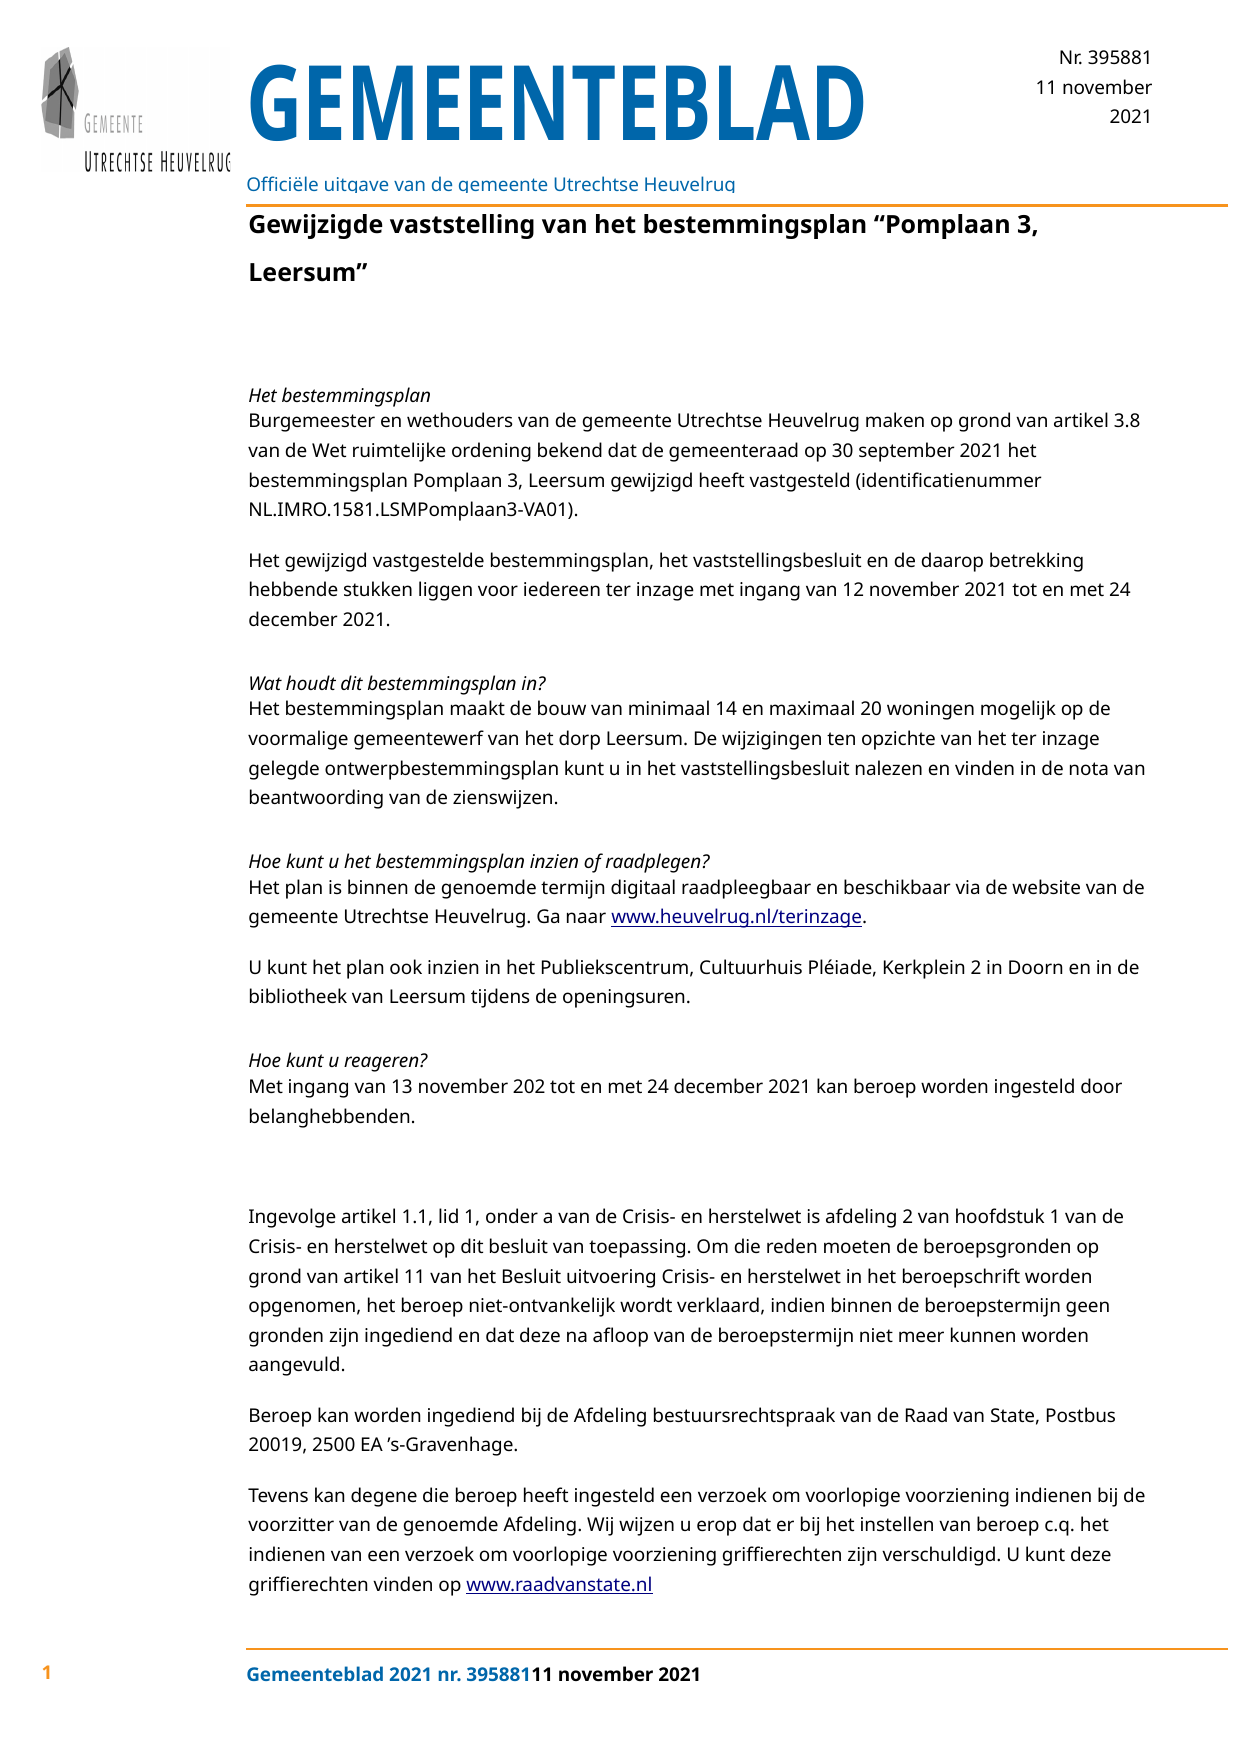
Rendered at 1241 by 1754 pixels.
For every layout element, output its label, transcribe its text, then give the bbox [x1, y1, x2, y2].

text Het bestemmingsplan [248, 382, 1152, 408]
text Het gewijzigd vastgestelde bestemmingsplan, het vaststellingsbesluit en de daarop betrekking hebbende stukken liggen voor iedereen ter inzage met ingang van 12 november 2021 tot en met 24 december 2021. [248, 547, 1152, 632]
text Hoe kunt u reageren? [248, 1048, 1152, 1073]
text Hoe kunt u het bestemmingsplan inzien of raadplegen? [248, 848, 1152, 874]
text Tevens kan degene die beroep heeft ingesteld een verzoek om voorlopige voorziening indienen bij de voorzitter van de genoemde Afdeling. Wij wijzen u erop dat er bij het instellen van beroep c.q. het indienen van een verzoek om voorlopige voorziening griffierechten zijn verschuldigd. U kunt deze griffierechten vinden op www.raadvanstate.nl [248, 1482, 1152, 1597]
text Het plan is binnen de genoemde termijn digitaal raadpleegbaar en beschikbaar via de website van de gemeente Utrechtse Heuvelrug. Ga naar www.heuvelrug.nl/terinzage. [248, 874, 1152, 929]
text U kunt het plan ook inzien in het Publiekscentrum, Cultuurhuis Pléiade, Kerkplein 2 in Doorn en in de bibliotheek van Leersum tijdens de openingsuren. [248, 954, 1152, 1009]
text Gewijzigde vaststelling van het bestemmingsplan “Pomplaan 3, Leersum” [248, 207, 1152, 288]
text Het bestemmingsplan maakt de bouw van minimaal 14 en maximaal 20 woningen mogelijk op de voormalige gemeentewerf van het dorp Leersum. De wijzigingen ten opzichte van het ter inzage gelegde ontwerpbestemmingsplan kunt u in het vaststellingsbesluit nalezen en vinden in de nota van beantwoording van de zienswijzen. [248, 696, 1152, 810]
text Beroep kan worden ingediend bij de Afdeling bestuursrechtspraak van de Raad van State, Postbus 20019, 2500 EA ’s-Gravenhage. [248, 1402, 1152, 1457]
text Wat houdt dit bestemmingsplan in? [248, 670, 1152, 696]
text Met ingang van 13 november 202 tot en met 24 december 2021 kan beroep worden ingesteld door belanghebbenden. [248, 1073, 1152, 1129]
text Burgemeester en wethouders van de gemeente Utrechtse Heuvelrug maken op grond van artikel 3.8 van de Wet ruimtelijke ordening bekend dat de gemeenteraad op 30 september 2021 het bestemmingsplan Pomplaan 3, Leersum gewijzigd heeft vastgesteld (identificatienummer NL.IMRO.1581.LSMPomplaan3-VA01). [248, 408, 1152, 522]
text Ingevolge artikel 1.1, lid 1, onder a van de Crisis- en herstelwet is afdeling 2 van hoofdstuk 1 van de Crisis- en herstelwet op dit besluit van toepassing. Om die reden moeten de beroepsgronden op grond van artikel 11 van het Besluit uitvoering Crisis- en herstelwet in het beroepschrift worden opgenomen, het beroep niet-ontvankelijk wordt verklaard, indien binnen de beroepstermijn geen gronden zijn ingediend en dat deze na afloop van de beroepstermijn niet meer kunnen worden aangevuld. [248, 1204, 1152, 1377]
picture [41, 47, 231, 172]
